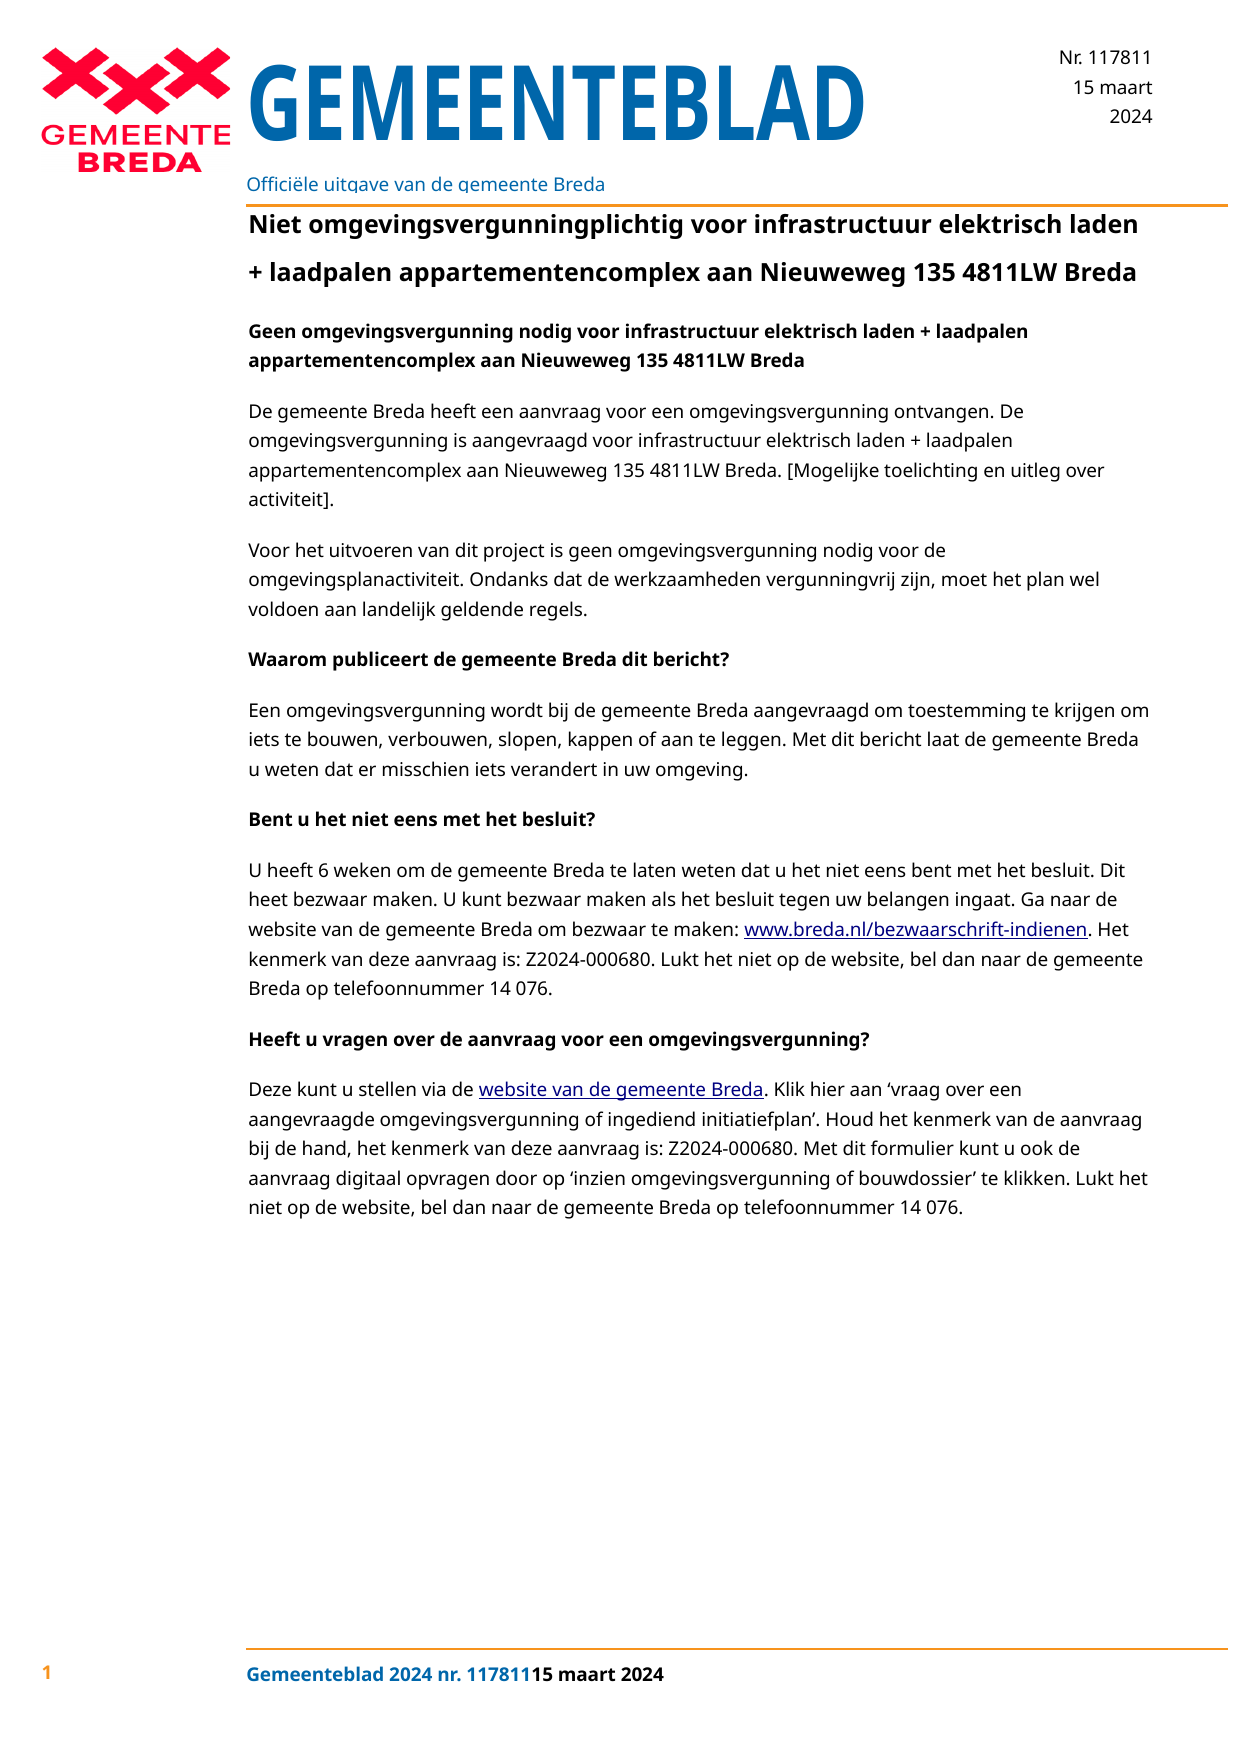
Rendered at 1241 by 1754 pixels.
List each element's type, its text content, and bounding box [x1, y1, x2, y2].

picture [41, 47, 231, 172]
text Waarom publiceert de gemeente Breda dit bericht? [248, 647, 1152, 672]
text Een omgevingsvergunning wordt bij de gemeente Breda aangevraagd om toestemming te krijgen om iets te bouwen, verbouwen, slopen, kappen of aan te leggen. Met dit bericht laat de gemeente Breda u weten dat er misschien iets verandert in uw omgeving. [248, 697, 1152, 782]
text Voor het uitvoeren van dit project is geen omgevingsvergunning nodig voor de omgevingsplanactiviteit. Ondanks dat de werkzaamheden vergunningvrij zijn, moet het plan wel voldoen aan landelijk geldende regels. [248, 537, 1152, 622]
text Geen omgevingsvergunning nodig voor infrastructuur elektrisch laden + laadpalen appartementencomplex aan Nieuweweg 135 4811LW Breda [248, 318, 1152, 373]
text De gemeente Breda heeft een aanvraag voor een omgevingsvergunning ontvangen. De omgevingsvergunning is aangevraagd voor infrastructuur elektrisch laden + laadpalen appartementencomplex aan Nieuweweg 135 4811LW Breda. [Mogelijke toelichting en uitleg over activiteit]. [248, 398, 1152, 512]
text U heeft 6 weken om de gemeente Breda te laten weten dat u het niet eens bent met het besluit. Dit heet bezwaar maken. U kunt bezwaar maken als het besluit tegen uw belangen ingaat. Ga naar de website van de gemeente Breda om bezwaar te maken: www.breda.nl/bezwaarschrift-indienen. Het kenmerk van deze aanvraag is: Z2024-000680. Lukt het niet op de website, bel dan naar de gemeente Breda op telefoonnummer 14 076. [248, 857, 1152, 1001]
text Niet omgevingsvergunningplichtig voor infrastructuur elektrisch laden + laadpalen appartementencomplex aan Nieuweweg 135 4811LW Breda [248, 207, 1152, 288]
text Deze kunt u stellen via de website van de gemeente Breda. Klik hier aan ‘vraag over een aangevraagde omgevingsvergunning of ingediend initiatiefplan’. Houd het kenmerk van de aanvraag bij de hand, het kenmerk van deze aanvraag is: Z2024-000680. Met dit formulier kunt u ook de aanvraag digitaal opvragen door op ‘inzien omgevingsvergunning of bouwdossier’ te klikken. Lukt het niet op de website, bel dan naar de gemeente Breda op telefoonnummer 14 076. [248, 1076, 1152, 1220]
text Bent u het niet eens met het besluit? [248, 807, 1152, 832]
text Heeft u vragen over de aanvraag voor een omgevingsvergunning? [248, 1026, 1152, 1052]
